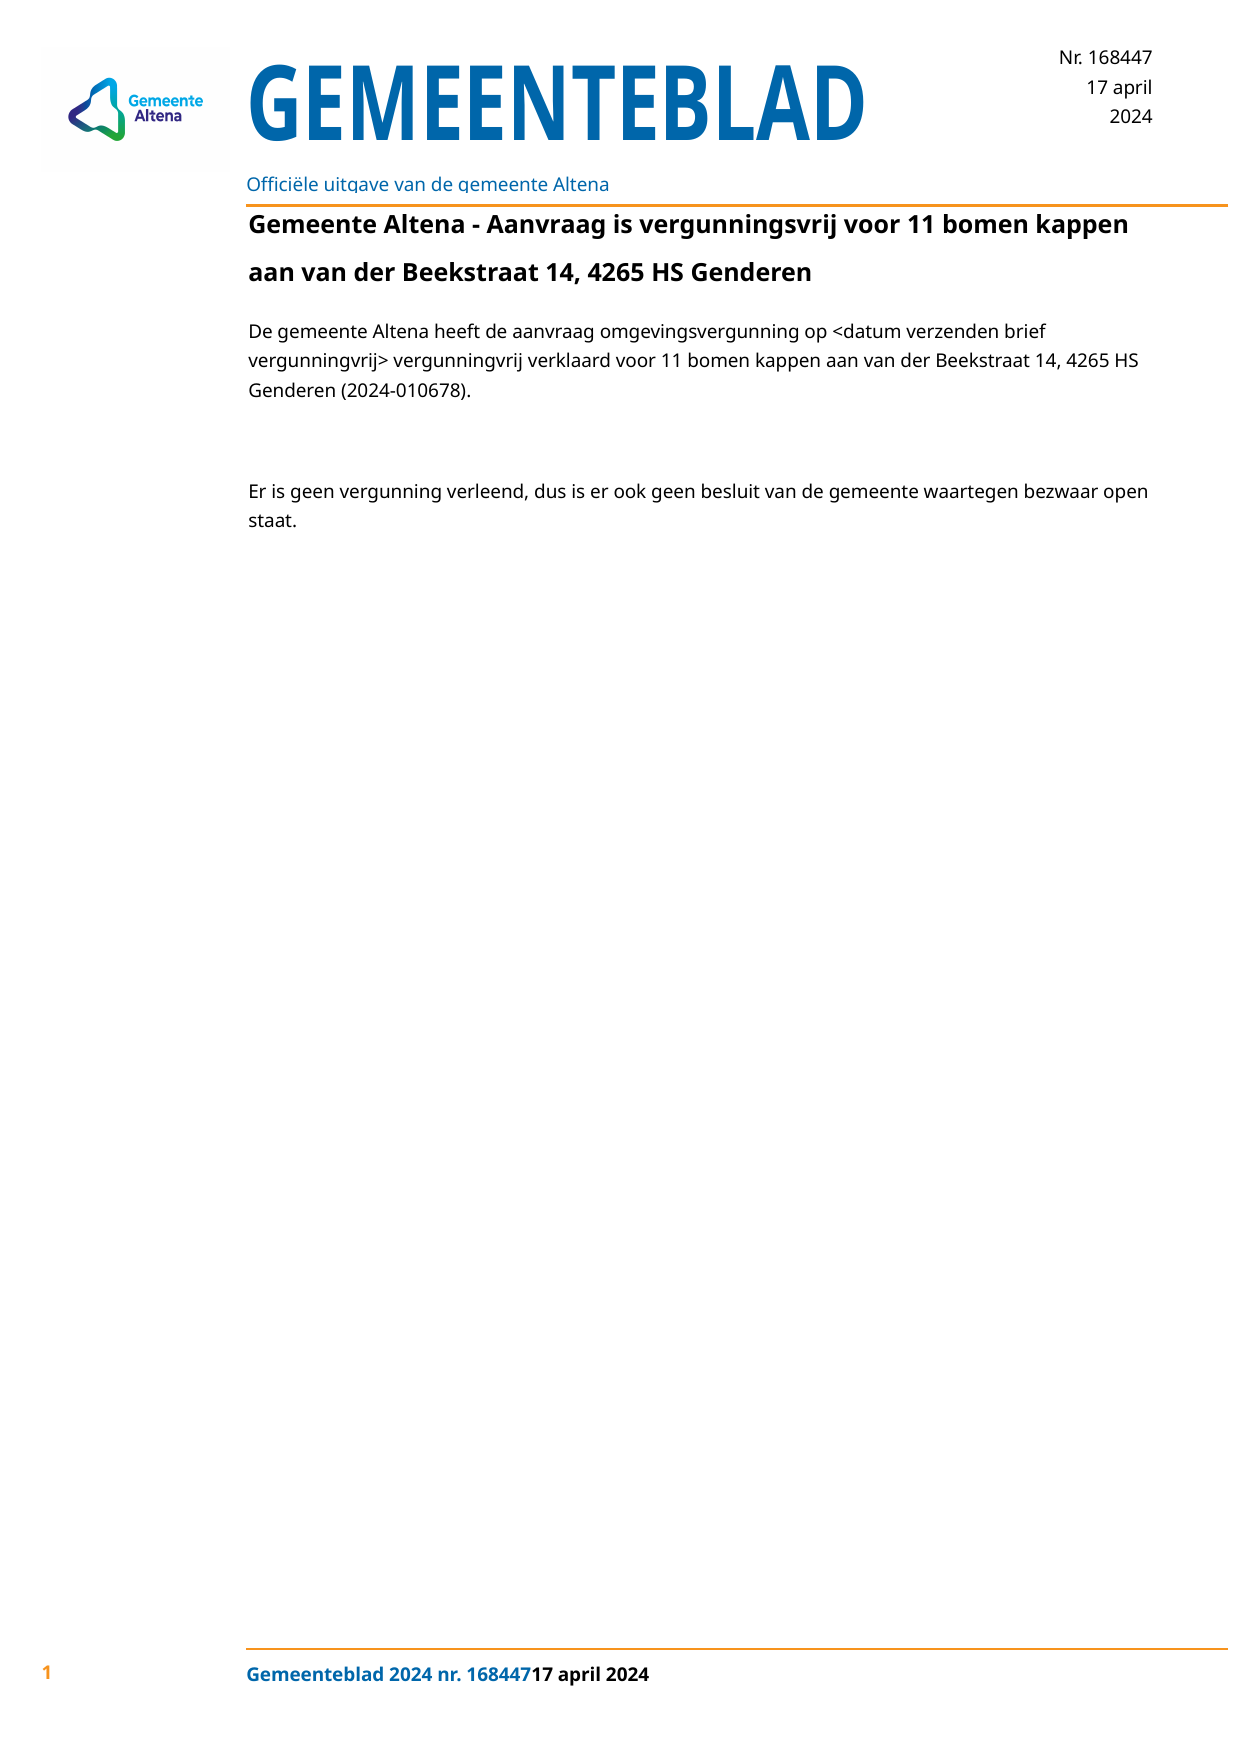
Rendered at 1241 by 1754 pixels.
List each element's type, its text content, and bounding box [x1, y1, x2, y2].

text Gemeente Altena - Aanvraag is vergunningsvrij voor 11 bomen kappen aan van der Beekstraat 14, 4265 HS Genderen [248, 207, 1152, 288]
text Er is geen vergunning verleend, dus is er ook geen besluit van de gemeente waartegen bezwaar open staat. [248, 478, 1152, 533]
text De gemeente Altena heeft de aanvraag omgevingsvergunning op <datum verzenden brief vergunningvrij> vergunningvrij verklaard voor 11 bomen kappen aan van der Beekstraat 14, 4265 HS Genderen (2024-010678). [248, 318, 1152, 403]
picture [41, 47, 231, 172]
